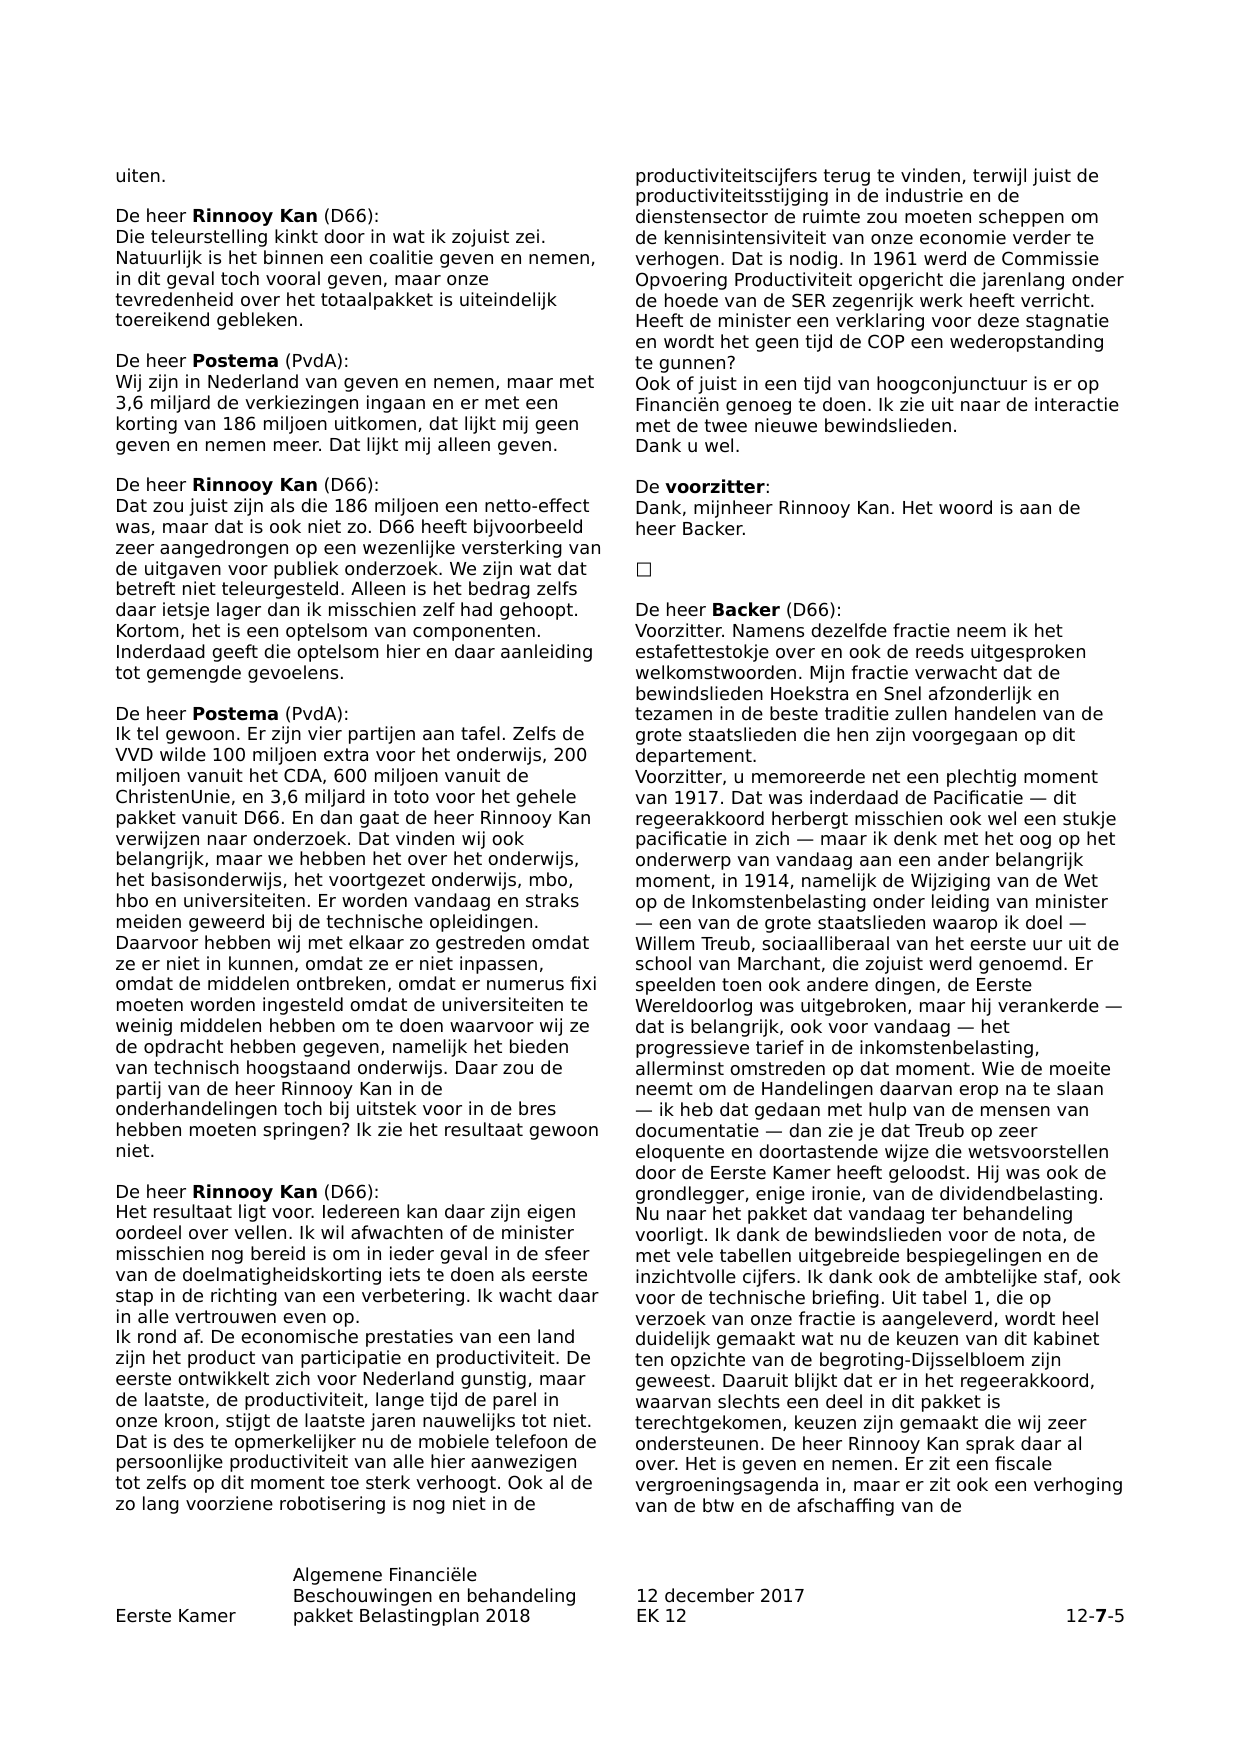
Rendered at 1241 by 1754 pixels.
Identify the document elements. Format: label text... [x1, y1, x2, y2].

text Dat zou juist zijn als die 186 miljoen een netto-effect was, maar dat is ook niet zo. D66 heeft bijvoorbeeld zeer aangedrongen op een wezenlijke versterking van de uitgaven voor publiek onderzoek. We zijn wat dat betreft niet teleurgesteld. Alleen is het bedrag zelfs daar ietsje lager dan ik misschien zelf had gehoopt. Kortom, het is een optelsom van componenten. Inderdaad geeft die optelsom hier en daar aanleiding tot gemengde gevoelens. [115, 496, 605, 683]
text De heer Postema (PvdA): [115, 351, 605, 372]
text De heer Backer (D66): [635, 600, 1125, 621]
text De heer Rinnooy Kan (D66): [115, 206, 605, 227]
text uiten. [115, 165, 605, 186]
text De heer Rinnooy Kan (D66): [115, 475, 605, 496]
text Dank u wel. [635, 436, 1125, 457]
text Dank, mijnheer Rinnooy Kan. Het woord is aan de heer Backer. [635, 498, 1125, 539]
text Voorzitter, u memoreerde net een plechtig moment van 1917. Dat was inderdaad de Pacificatie — dit regeerakkoord herbergt misschien ook wel een stukje pacificatie in zich — maar ik denk met het oog op het onderwerp van vandaag aan een ander belangrijk moment, in 1914, namelijk de Wijziging van de Wet op de Inkomstenbelasting onder leiding van minister — een van de grote staatslieden waarop ik doel — Willem Treub, sociaalliberaal van het eerste uur uit de school van Marchant, die zojuist werd genoemd. Er speelden toen ook andere dingen, de Eerste Wereldoorlog was uitgebroken, maar hij verankerde — dat is belangrijk, ook voor vandaag — het progressieve tarief in de inkomstenbelasting, allerminst omstreden op dat moment. Wie de moeite neemt om de Handelingen daarvan erop na te slaan — ik heb dat gedaan met hulp van de mensen van documentatie — dan zie je dat Treub op zeer eloquente en doortastende wijze die wetsvoorstellen door de Eerste Kamer heeft geloodst. Hij was ook de grondlegger, enige ironie, van de dividendbelasting. [635, 767, 1125, 1204]
text productiviteitscijfers terug te vinden, terwijl juist de productiviteitsstijging in de industrie en de dienstensector de ruimte zou moeten scheppen om de kennisintensiviteit van onze economie verder te verhogen. Dat is nodig. In 1961 werd de Commissie Opvoering Productiviteit opgericht die jarenlang onder de hoede van de SER zegenrijk werk heeft verricht. Heeft de minister een verklaring voor deze stagnatie en wordt het geen tijd de COP een wederopstanding te gunnen? [635, 165, 1125, 374]
text De heer Rinnooy Kan (D66): [115, 1182, 605, 1202]
text Ik rond af. De economische prestaties van een land zijn het product van participatie en productiviteit. De eerste ontwikkelt zich voor Nederland gunstig, maar de laatste, de productiviteit, lange tijd de parel in onze kroon, stijgt de laatste jaren nauwelijks tot niet. Dat is des te opmerkelijker nu de mobiele telefoon de persoonlijke productiviteit van alle hier aanwezigen tot zelfs op dit moment toe sterk verhoogt. Ook al de zo lang voorziene robotisering is nog niet in de [115, 1327, 605, 1515]
text Ook of juist in een tijd van hoogconjunctuur is er op Financiën genoeg te doen. Ik zie uit naar de interactie met de twee nieuwe bewindslieden. [635, 374, 1125, 436]
text Het resultaat ligt voor. Iedereen kan daar zijn eigen oordeel over vellen. Ik wil afwachten of de minister misschien nog bereid is om in ieder geval in de sfeer van de doelmatigheidskorting iets te doen als eerste stap in de richting van een verbetering. Ik wacht daar in alle vertrouwen even op. [115, 1202, 605, 1327]
text ⬜ [635, 559, 1125, 580]
text Die teleurstelling kinkt door in wat ik zojuist zei. Natuurlijk is het binnen een coalitie geven en nemen, in dit geval toch vooral geven, maar onze tevredenheid over het totaalpakket is uiteindelijk toereikend gebleken. [115, 227, 605, 331]
text Wij zijn in Nederland van geven en nemen, maar met 3,6 miljard de verkiezingen ingaan en er met een korting van 186 miljoen uitkomen, dat lijkt mij geen geven en nemen meer. Dat lijkt mij alleen geven. [115, 372, 605, 455]
text De heer Postema (PvdA): [115, 703, 605, 724]
text Nu naar het pakket dat vandaag ter behandeling voorligt. Ik dank de bewindslieden voor de nota, de met vele tabellen uitgebreide bespiegelingen en de inzichtvolle cijfers. Ik dank ook de ambtelijke staf, ook voor de technische briefing. Uit tabel 1, die op verzoek van onze fractie is aangeleverd, wordt heel duidelijk gemaakt wat nu de keuzen van dit kabinet ten opzichte van de begroting-Dijsselbloem zijn geweest. Daaruit blijkt dat er in het regeerakkoord, waarvan slechts een deel in dit pakket is terechtgekomen, keuzen zijn gemaakt die wij zeer ondersteunen. De heer Rinnooy Kan sprak daar al over. Het is geven en nemen. Er zit een fiscale vergroeningsagenda in, maar er zit ook een verhoging van de btw en de afschaffing van de [635, 1204, 1125, 1517]
text Ik tel gewoon. Er zijn vier partijen aan tafel. Zelfs de VVD wilde 100 miljoen extra voor het onderwijs, 200 miljoen vanuit het CDA, 600 miljoen vanuit de ChristenUnie, en 3,6 miljard in toto voor het gehele pakket vanuit D66. En dan gaat de heer Rinnooy Kan verwijzen naar onderzoek. Dat vinden wij ook belangrijk, maar we hebben het over het onderwijs, het basisonderwijs, het voortgezet onderwijs, mbo, hbo en universiteiten. Er worden vandaag en straks meiden geweerd bij de technische opleidingen. Daarvoor hebben wij met elkaar zo gestreden omdat ze er niet in kunnen, omdat ze er niet inpassen, omdat de middelen ontbreken, omdat er numerus fixi moeten worden ingesteld omdat de universiteiten te weinig middelen hebben om te doen waarvoor wij ze de opdracht hebben gegeven, namelijk het bieden van technisch hoogstaand onderwijs. Daar zou de partij van de heer Rinnooy Kan in de onderhandelingen toch bij uitstek voor in de bres hebben moeten springen? Ik zie het resultaat gewoon niet. [115, 724, 605, 1162]
text Voorzitter. Namens dezelfde fractie neem ik het estafettestokje over en ook de reeds uitgesproken welkomstwoorden. Mijn fractie verwacht dat de bewindslieden Hoekstra en Snel afzonderlijk en tezamen in de beste traditie zullen handelen van de grote staatslieden die hen zijn voorgegaan op dit departement. [635, 621, 1125, 767]
text De voorzitter: [635, 477, 1125, 498]
